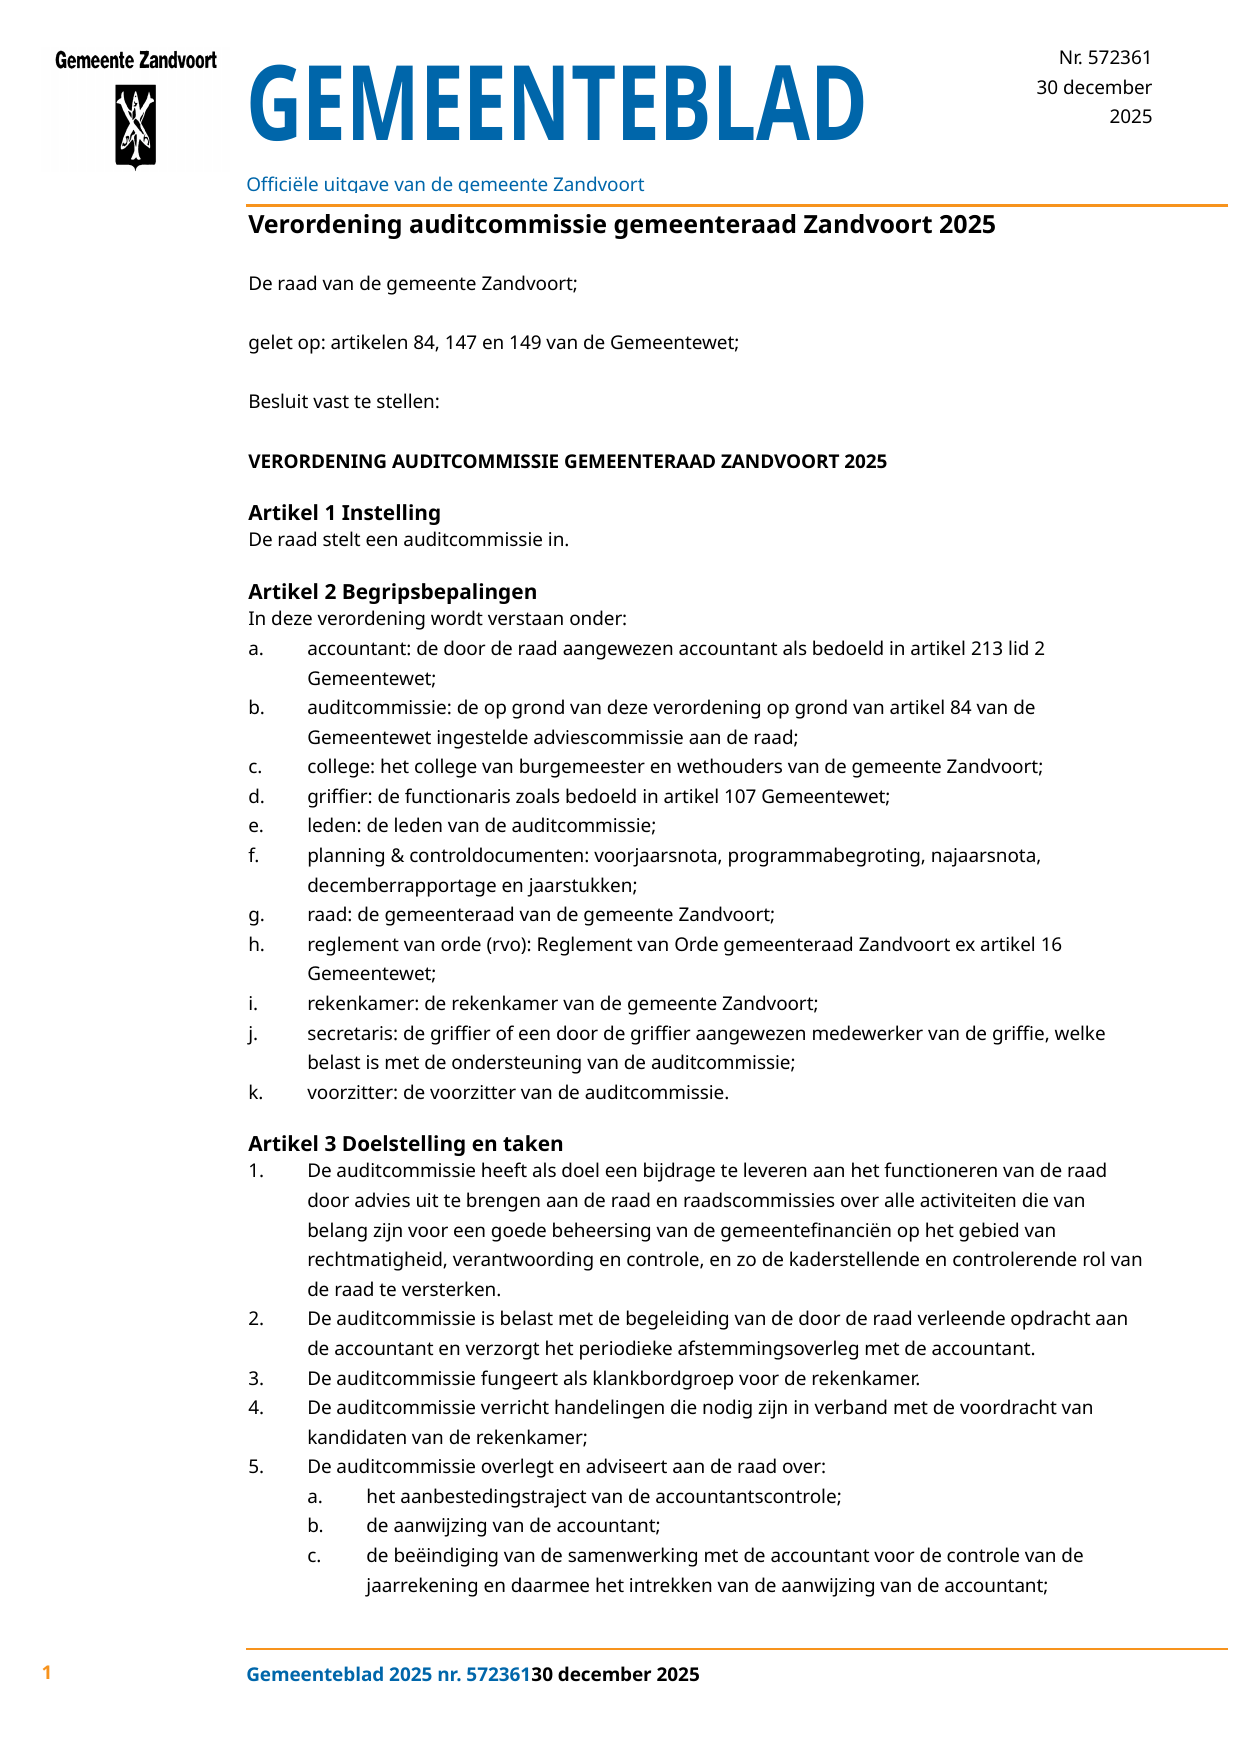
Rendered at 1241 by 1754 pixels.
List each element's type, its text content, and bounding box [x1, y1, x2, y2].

list De auditcommissie is belast met de begeleiding van de door de raad verleende opdracht aan de accountant en verzorgt het periodieke afstemmingsoverleg met de accountant. [248, 1306, 1152, 1361]
text Artikel 1 Instelling [248, 498, 1152, 527]
text Verordening auditcommissie gemeenteraad Zandvoort 2025 [248, 207, 1152, 241]
list De auditcommissie fungeert als klankbordgroep voor de rekenkamer. [248, 1365, 1152, 1391]
list het aanbestedingstraject van de accountantscontrole; [307, 1483, 1152, 1509]
list auditcommissie: de op grond van deze verordening op grond van artikel 84 van de Gemeentewet ingestelde adviescommissie aan de raad; [248, 694, 1152, 749]
text VERORDENING AUDITCOMMISSIE GEMEENTERAAD ZANDVOORT 2025 [248, 448, 1152, 473]
list De auditcommissie verricht handelingen die nodig zijn in verband met de voordracht van kandidaten van de rekenkamer; [248, 1394, 1152, 1450]
list accountant: de door de raad aangewezen accountant als bedoeld in artikel 213 lid 2 Gemeentewet; [248, 635, 1152, 690]
list planning & controldocumenten: voorjaarsnota, programmabegroting, najaarsnota, decemberrapportage en jaarstukken; [248, 842, 1152, 897]
list raad: de gemeenteraad van de gemeente Zandvoort; [248, 901, 1152, 927]
list leden: de leden van de auditcommissie; [248, 813, 1152, 838]
list rekenkamer: de rekenkamer van de gemeente Zandvoort; [248, 990, 1152, 1016]
picture [41, 47, 231, 172]
text Artikel 2 Begripsbepalingen [248, 577, 1152, 606]
list De auditcommissie heeft als doel een bijdrage te leveren aan het functioneren van de raad door advies uit te brengen aan de raad en raadscommissies over alle activiteiten die van belang zijn voor een goede beheersing van de gemeentefinanciën op het gebied van rechtmatigheid, verantwoording en controle, en zo de kaderstellende en controlerende rol van de raad te versterken. [248, 1158, 1152, 1302]
list college: het college van burgemeester en wethouders van de gemeente Zandvoort; [248, 753, 1152, 779]
text In deze verordening wordt verstaan onder: [248, 606, 1152, 631]
text gelet op: artikelen 84, 147 en 149 van de Gemeentewet; [248, 329, 1152, 355]
list reglement van orde (rvo): Reglement van Orde gemeenteraad Zandvoort ex artikel 16 Gemeentewet; [248, 931, 1152, 986]
list voorzitter: de voorzitter van de auditcommissie. [248, 1079, 1152, 1104]
list De auditcommissie overlegt en adviseert aan de raad over: [248, 1453, 1152, 1479]
text De raad stelt een auditcommissie in. [248, 527, 1152, 552]
text De raad van de gemeente Zandvoort; [248, 270, 1152, 296]
list secretaris: de griffier of een door de griffier aangewezen medewerker van de griffie, welke belast is met de ondersteuning van de auditcommissie; [248, 1020, 1152, 1075]
list de beëindiging van de samenwerking met de accountant voor de controle van de jaarrekening en daarmee het intrekken van de aanwijzing van de accountant; [307, 1542, 1152, 1598]
list griffier: de functionaris zoals bedoeld in artikel 107 Gemeentewet; [248, 783, 1152, 809]
text Besluit vast te stellen: [248, 389, 1152, 414]
text Artikel 3 Doelstelling en taken [248, 1129, 1152, 1158]
list de aanwijzing van de accountant; [307, 1513, 1152, 1538]
